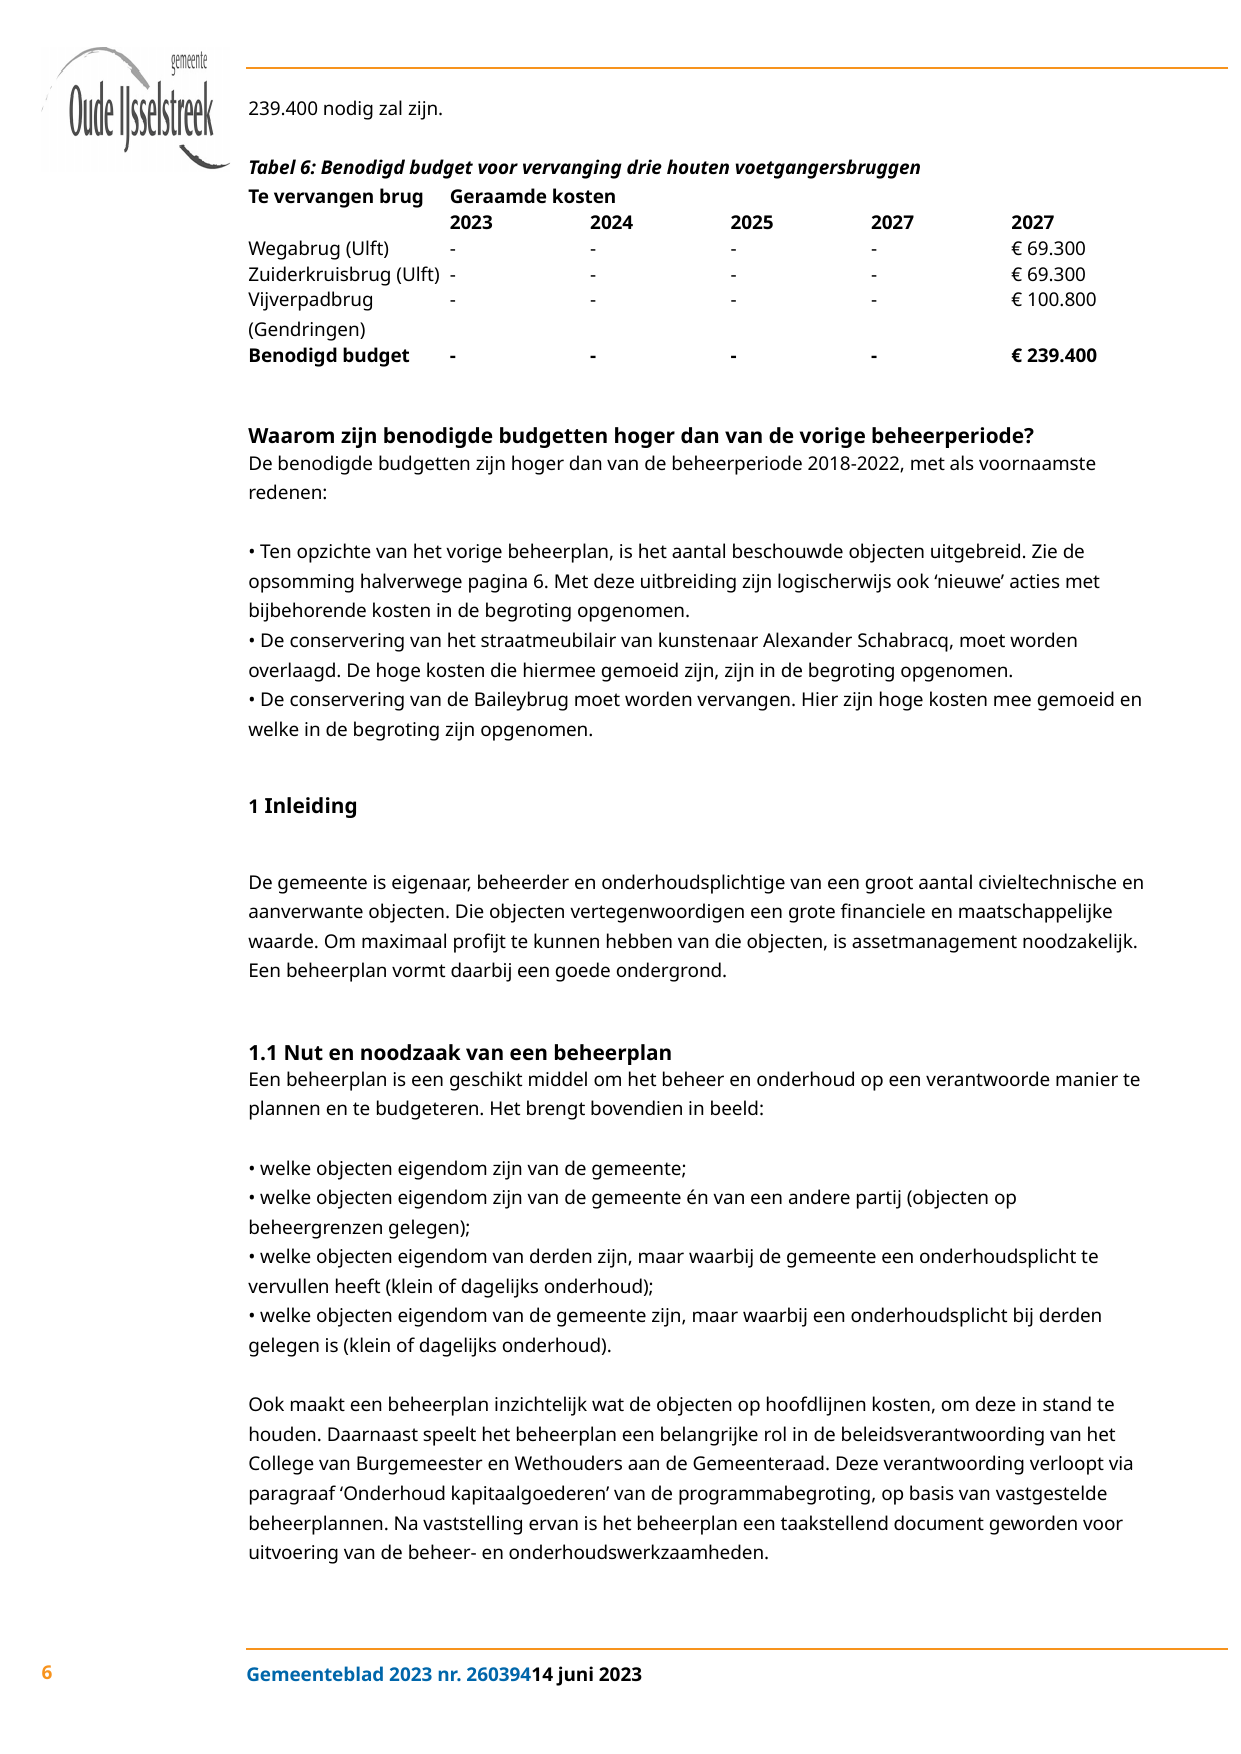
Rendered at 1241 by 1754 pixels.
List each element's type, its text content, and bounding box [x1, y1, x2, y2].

table_cell - [730, 235, 871, 261]
table_cell - [450, 261, 590, 287]
table_cell 2025 [730, 209, 871, 235]
text 239.400 nodig zal zijn. [248, 95, 1152, 121]
table_cell Vijverpadbrug (Gendringen) [248, 287, 449, 342]
table_cell 2027 [871, 209, 1011, 235]
text • welke objecten eigendom van de gemeente zijn, maar waarbij een onderhoudsplicht bij derden gelegen is (klein of dagelijks onderhoud). [248, 1303, 1152, 1358]
text Ook maakt een beheerplan inzichtelijk wat de objecten op hoofdlijnen kosten, om deze in stand te houden. Daarnaast speelt het beheerplan een belangrijke rol in de beleidsverantwoording van het College van Burgemeester en Wethouders aan de Gemeenteraad. Deze verantwoording verloopt via paragraaf ‘Onderhoud kapitaalgoederen’ van de programmabegroting, op basis van vastgestelde beheerplannen. Na vaststelling ervan is het beheerplan een taakstellend document geworden voor uitvoering van de beheer- en onderhoudswerkzaamheden. [248, 1391, 1152, 1565]
table_cell 2027 [1011, 209, 1152, 235]
text De benodigde budgetten zijn hoger dan van de beheerperiode 2018-2022, met als voornaamste redenen: [248, 450, 1152, 505]
table_cell € 100.800 [1011, 287, 1152, 342]
table_cell € 239.400 [1011, 342, 1152, 397]
table_cell Zuiderkruisbrug (Ulft) [248, 261, 449, 287]
text Een beheerplan is een geschikt middel om het beheer en onderhoud op een verantwoorde manier te plannen en te budgeteren. Het brengt bovendien in beeld: [248, 1066, 1152, 1121]
table_cell - [450, 287, 590, 342]
text • De conservering van de Baileybrug moet worden vervangen. Hier zijn hoge kosten mee gemoeid en welke in de begroting zijn opgenomen. [248, 686, 1152, 742]
table_cell - [450, 235, 590, 261]
text • welke objecten eigendom van derden zijn, maar waarbij de gemeente een onderhoudsplicht te vervullen heeft (klein of dagelijks onderhoud); [248, 1243, 1152, 1299]
text De gemeente is eigenaar, beheerder en onderhoudsplichtige van een groot aantal civieltechnische en aanverwante objecten. Die objecten vertegenwoordigen een grote financiele en maatschappelijke waarde. Om maximaal profijt te kunnen hebben van die objecten, is assetmanagement noodzakelijk. Een beheerplan vormt daarbij een goede ondergrond. [248, 869, 1152, 983]
table_cell - [590, 235, 730, 261]
table_cell € 69.300 [1011, 261, 1152, 287]
table_cell - [450, 342, 590, 397]
text • De conservering van het straatmeubilair van kunstenaar Alexander Schabracq, moet worden overlaagd. De hoge kosten die hiermee gemoeid zijn, zijn in de begroting opgenomen. [248, 627, 1152, 682]
table_cell - [730, 287, 871, 342]
table_cell [248, 209, 449, 235]
table_cell 2023 [450, 209, 590, 235]
table_header Te vervangen brug [248, 184, 449, 209]
text Tabel 6: Benodigd budget voor vervanging drie houten voetgangersbruggen [248, 154, 1152, 180]
table_cell Wegabrug (Ulft) [248, 235, 449, 261]
table_cell - [871, 342, 1011, 397]
text 1 Inleiding [248, 791, 1152, 819]
table_cell - [590, 287, 730, 342]
table_cell - [871, 287, 1011, 342]
table_cell - [730, 342, 871, 397]
table_cell - [590, 342, 730, 397]
text • welke objecten eigendom zijn van de gemeente én van een andere partij (objecten op beheergrenzen gelegen); [248, 1184, 1152, 1240]
table_cell - [730, 261, 871, 287]
table_cell - [590, 261, 730, 287]
table_cell - [871, 261, 1011, 287]
text • welke objecten eigendom zijn van de gemeente; [248, 1155, 1152, 1181]
table_header Geraamde kosten [450, 184, 1152, 209]
picture [41, 47, 231, 172]
text • Ten opzichte van het vorige beheerplan, is het aantal beschouwde objecten uitgebreid. Zie de opsomming halverwege pagina 6. Met deze uitbreiding zijn logischerwijs ook ‘nieuwe’ acties met bijbehorende kosten in de begroting opgenomen. [248, 538, 1152, 623]
text 1.1 Nut en noodzaak van een beheerplan [248, 1038, 1152, 1066]
text Waarom zijn benodigde budgetten hoger dan van de vorige beheerperiode? [248, 421, 1152, 450]
table_cell - [871, 235, 1011, 261]
table_cell Benodigd budget [248, 342, 449, 397]
table_cell 2024 [590, 209, 730, 235]
table_cell € 69.300 [1011, 235, 1152, 261]
